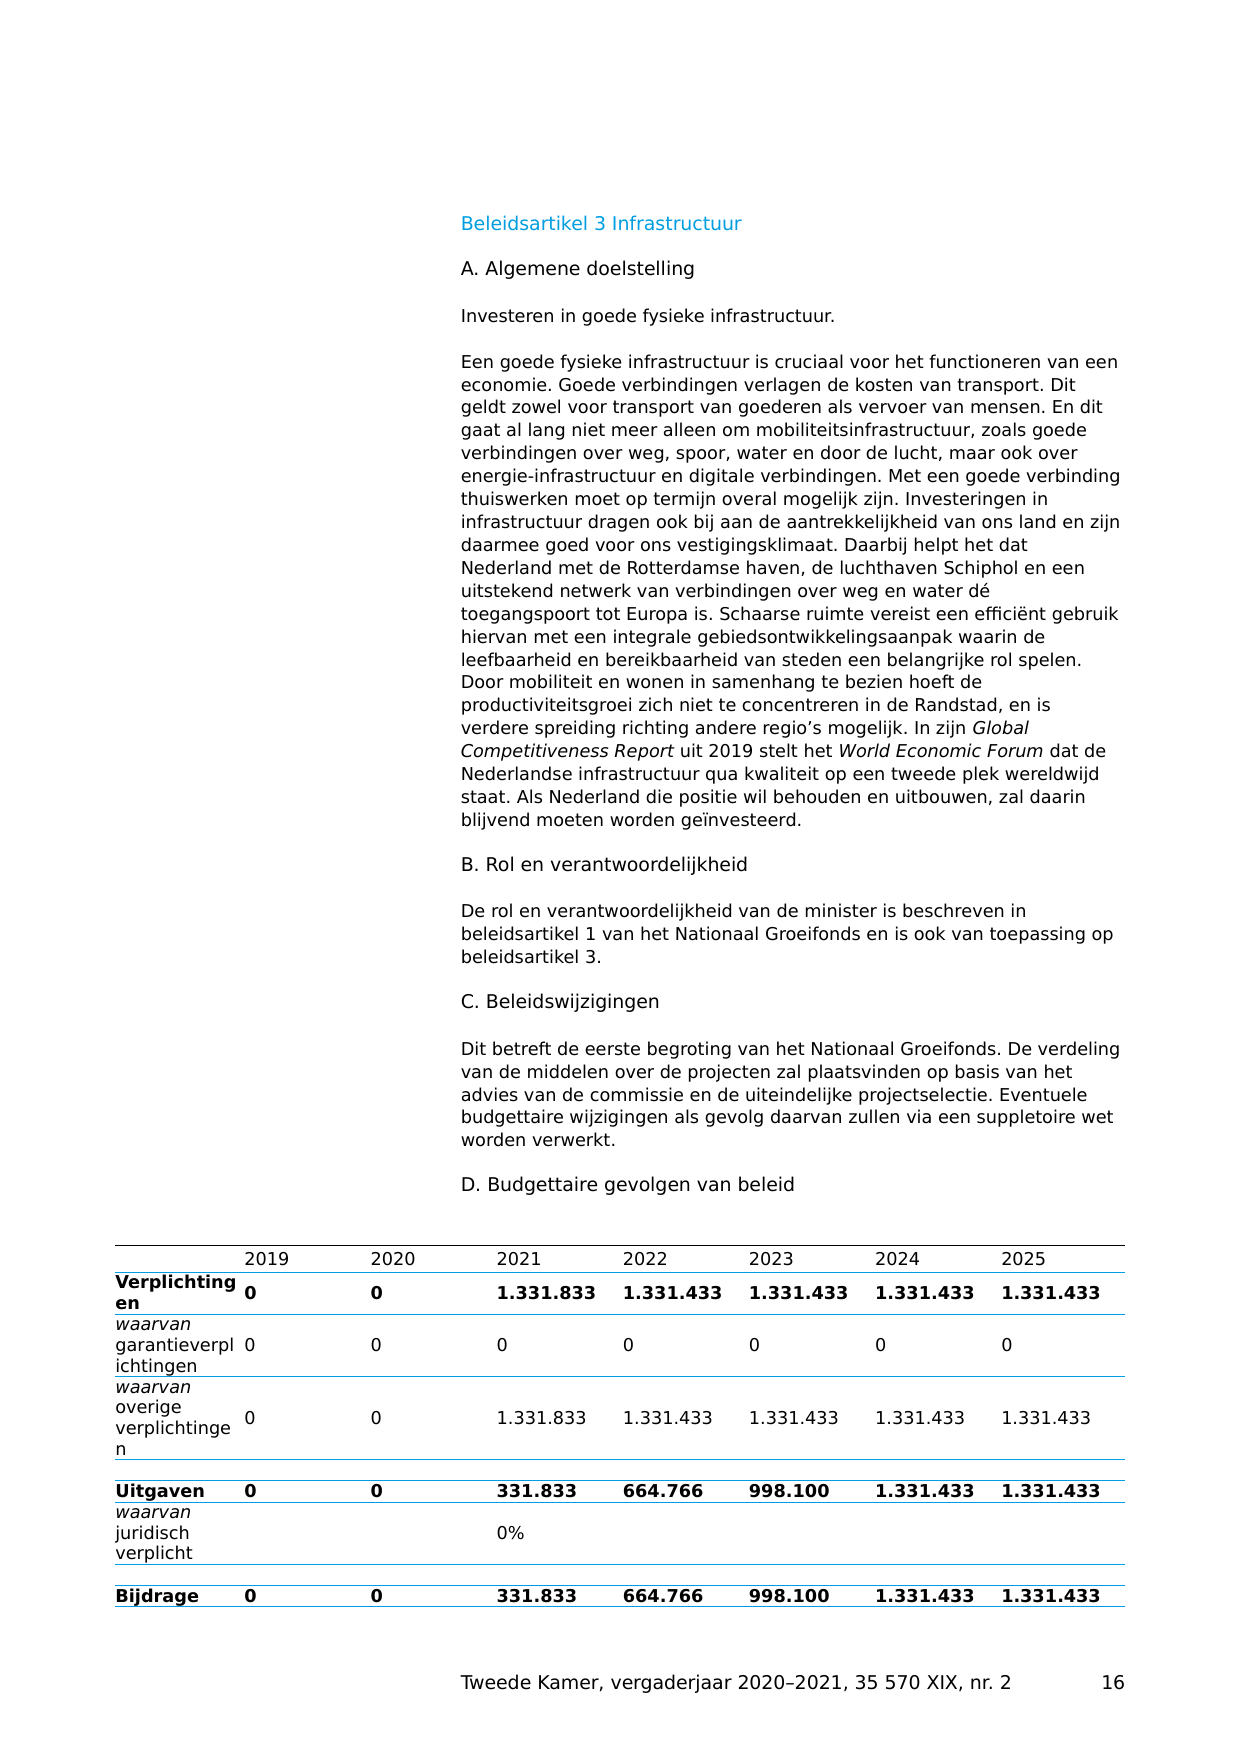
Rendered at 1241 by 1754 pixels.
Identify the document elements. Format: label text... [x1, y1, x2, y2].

table_cell 2023 [746, 1246, 872, 1272]
table_cell Uitgaven [115, 1481, 241, 1501]
table_cell Bijdrage [115, 1586, 241, 1606]
table_cell [872, 1565, 998, 1585]
table_cell [746, 1503, 872, 1564]
table_cell 0 [368, 1481, 493, 1501]
table_cell 1.331.433 [998, 1377, 1125, 1459]
table_cell 0 [998, 1315, 1125, 1376]
table_cell 1.331.433 [872, 1377, 998, 1459]
title B. Rol en verantwoordelijkheid [461, 854, 1125, 876]
table_cell 1.331.433 [998, 1273, 1125, 1314]
text Een goede fysieke infrastructuur is cruciaal voor het functioneren van een economie. Goede verbindingen verlagen de kosten van transport. Dit geldt zowel voor transport van goederen als vervoer van mensen. En dit gaat al lang niet meer alleen om mobiliteitsinfrastructuur, zoals goede verbindingen over weg, spoor, water en door de lucht, maar ook over energie-infrastructuur en digitale verbindingen. Met een goede verbinding thuiswerken moet op termijn overal mogelijk zijn. Investeringen in infrastructuur dragen ook bij aan de aantrekkelijkheid van ons land en zijn daarmee goed voor ons vestigingsklimaat. Daarbij helpt het dat Nederland met de Rotterdamse haven, de luchthaven Schiphol en een uitstekend netwerk van verbindingen over weg en water dé toegangspoort tot Europa is. Schaarse ruimte vereist een efficiënt gebruik hiervan met een integrale gebiedsontwikkelingsaanpak waarin de leefbaarheid en bereikbaarheid van steden een belangrijke rol spelen. Door mobiliteit en wonen in samenhang te bezien hoeft de productiviteitsgroei zich niet te concentreren in de Randstad, en is verdere spreiding richting andere regio’s mogelijk. In zijn Global Competitiveness Report uit 2019 stelt het World Economic Forum dat de Nederlandse infrastructuur qua kwaliteit op een tweede plek wereldwijd staat. Als Nederland die positie wil behouden en uitbouwen, zal daarin blijvend moeten worden geïnvesteerd. [461, 350, 1125, 831]
table_cell [241, 1503, 367, 1564]
table_cell 0 [241, 1377, 367, 1459]
table_cell 1.331.433 [746, 1273, 872, 1314]
table_cell 1.331.833 [494, 1377, 620, 1459]
table_cell [998, 1565, 1125, 1585]
table_cell 998.100 [746, 1481, 872, 1501]
table_cell waarvan garantieverplichtingen [115, 1315, 241, 1376]
table_cell waarvan juridisch verplicht [115, 1503, 241, 1564]
table_cell [746, 1565, 872, 1585]
table_cell 1.331.433 [746, 1377, 872, 1459]
table_cell [998, 1460, 1125, 1480]
title A. Algemene doelstelling [461, 258, 1125, 280]
table_cell [368, 1460, 493, 1480]
table_cell [241, 1565, 367, 1585]
table_cell [241, 1460, 367, 1480]
table_cell [494, 1565, 620, 1585]
title Beleidsartikel 3 Infrastructuur [461, 213, 1125, 235]
table_cell 0 [241, 1586, 367, 1606]
table_cell 2020 [368, 1246, 493, 1272]
table_cell 0 [241, 1481, 367, 1501]
table_cell waarvan overige verplichtingen [115, 1377, 241, 1459]
table_cell 0 [368, 1273, 493, 1314]
table_cell 0% [494, 1503, 620, 1564]
table_cell 0 [241, 1273, 367, 1314]
title C. Beleidswijzigingen [461, 991, 1125, 1013]
table_cell [368, 1503, 493, 1564]
table_cell [620, 1503, 746, 1564]
table_cell [872, 1460, 998, 1480]
table_cell 0 [368, 1315, 493, 1376]
table_cell 1.331.433 [998, 1586, 1125, 1606]
table_cell 0 [368, 1377, 493, 1459]
table_cell [115, 1460, 241, 1480]
table_cell 0 [494, 1315, 620, 1376]
table_cell [115, 1565, 241, 1585]
table_cell 664.766 [620, 1481, 746, 1501]
table_cell [115, 1246, 241, 1272]
table_cell 998.100 [746, 1586, 872, 1606]
table_cell 2021 [494, 1246, 620, 1272]
table_cell 2024 [872, 1246, 998, 1272]
table_cell 0 [620, 1315, 746, 1376]
table_cell 331.833 [494, 1586, 620, 1606]
table_cell Verplichtingen [115, 1273, 241, 1314]
table_cell [368, 1565, 493, 1585]
table_cell 1.331.433 [872, 1481, 998, 1501]
table_cell 1.331.433 [620, 1377, 746, 1459]
table_cell 1.331.833 [494, 1273, 620, 1314]
table_cell 2019 [241, 1246, 367, 1272]
table_cell 0 [746, 1315, 872, 1376]
table_cell [494, 1460, 620, 1480]
table_header Tabel 5 Tabel Budgettaire gevolgen van beleid beleidsartikel 3 (bedragen x € 1.000) [115, 1220, 1125, 1245]
table_cell 664.766 [620, 1586, 746, 1606]
table_cell 1.331.433 [872, 1586, 998, 1606]
table_cell [620, 1460, 746, 1480]
table_cell 1.331.433 [998, 1481, 1125, 1501]
text De rol en verantwoordelijkheid van de minister is beschreven in beleidsartikel 1 van het Nationaal Groeifonds en is ook van toepassing op beleidsartikel 3. [461, 899, 1125, 968]
text Investeren in goede fysieke infrastructuur. [461, 304, 1125, 327]
table_cell [620, 1565, 746, 1585]
table_cell 1.331.433 [620, 1273, 746, 1314]
table_cell 0 [368, 1586, 493, 1606]
table_cell 2022 [620, 1246, 746, 1272]
table_cell 0 [872, 1315, 998, 1376]
title D. Budgettaire gevolgen van beleid [461, 1174, 1125, 1196]
table_cell 2025 [998, 1246, 1125, 1272]
table_cell 331.833 [494, 1481, 620, 1501]
table_cell [872, 1503, 998, 1564]
table_cell 1.331.433 [872, 1273, 998, 1314]
text Dit betreft de eerste begroting van het Nationaal Groeifonds. De verdeling van de middelen over de projecten zal plaatsvinden op basis van het advies van de commissie en de uiteindelijke projectselectie. Eventuele budgettaire wijzigingen als gevolg daarvan zullen via een suppletoire wet worden verwerkt. [461, 1037, 1125, 1151]
table_cell [746, 1460, 872, 1480]
table_cell [998, 1503, 1125, 1564]
table_cell 0 [241, 1315, 367, 1376]
